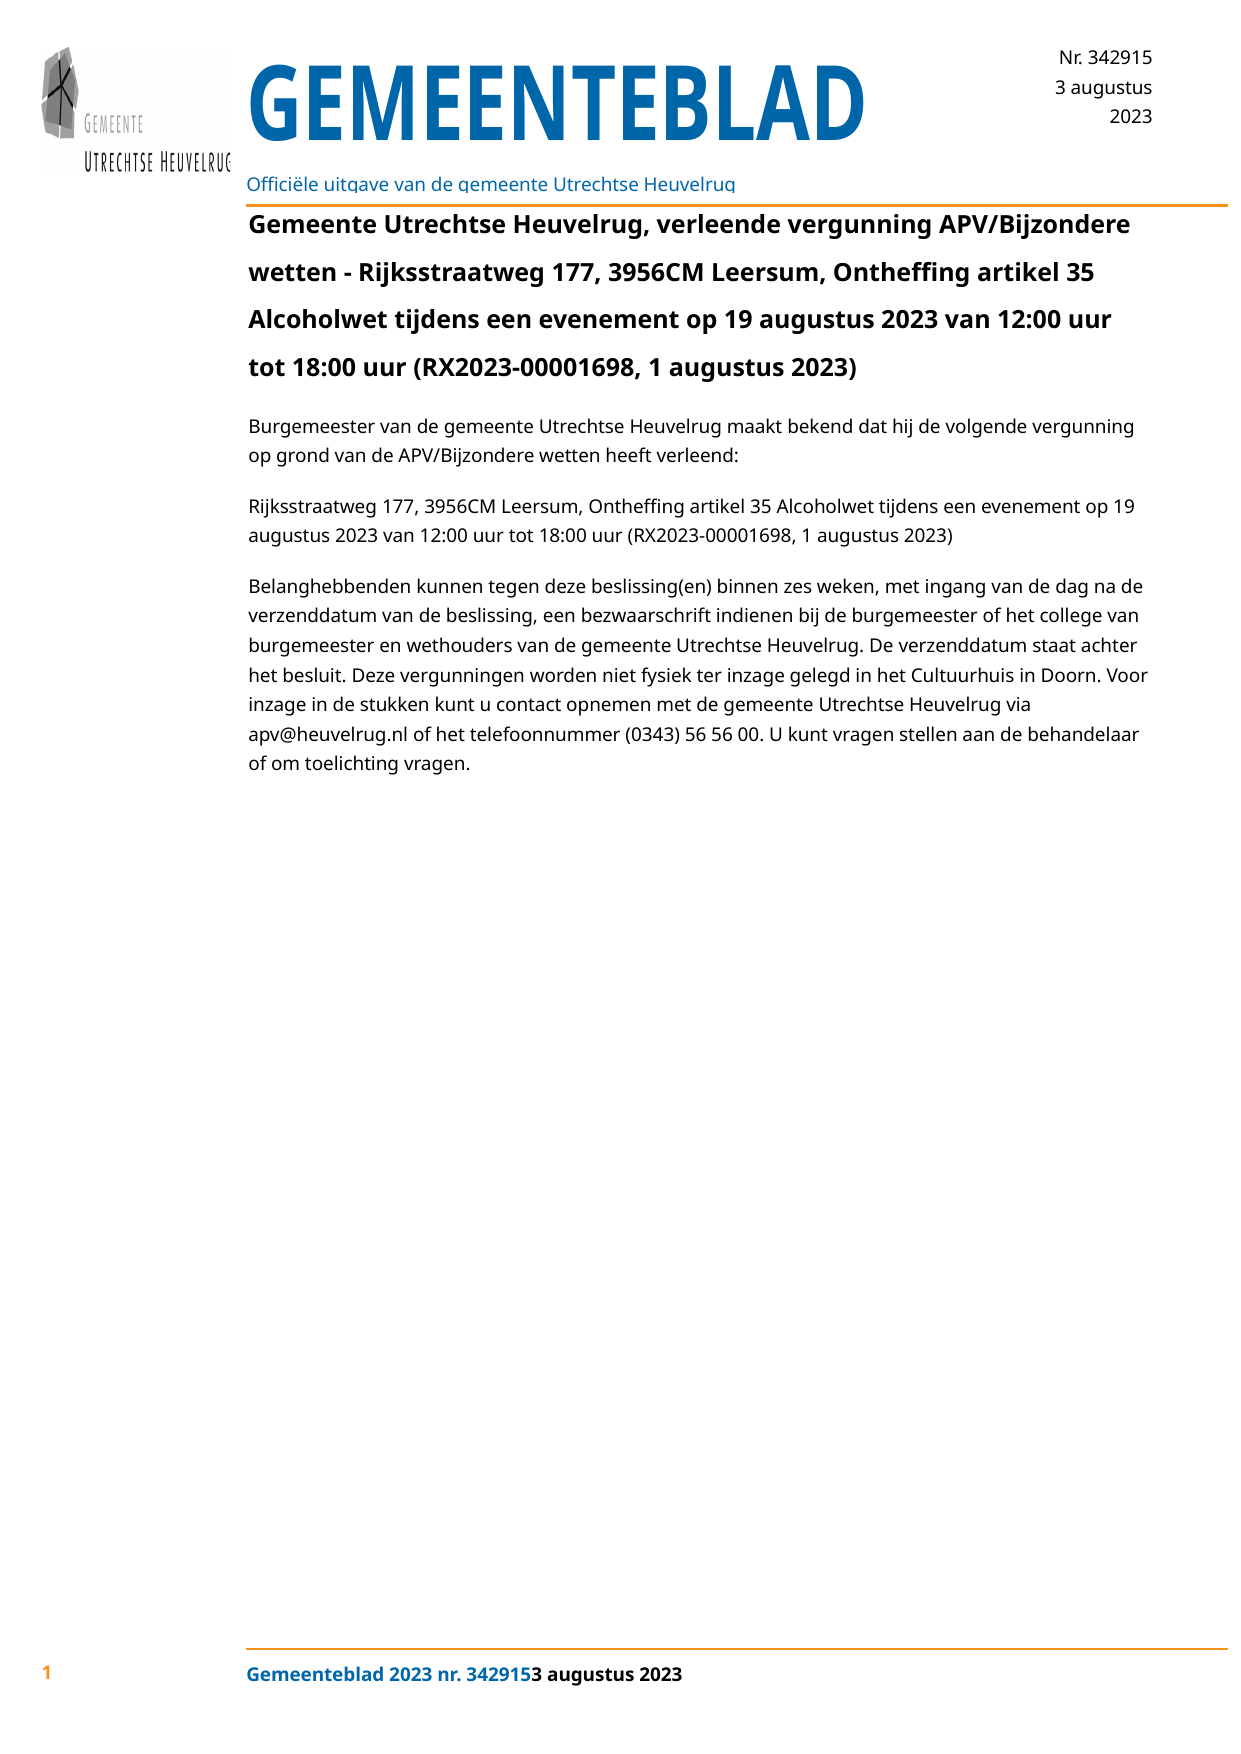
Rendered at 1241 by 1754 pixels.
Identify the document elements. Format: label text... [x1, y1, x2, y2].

picture [41, 47, 231, 172]
text Gemeente Utrechtse Heuvelrug, verleende vergunning APV/Bijzondere wetten - Rijksstraatweg 177, 3956CM Leersum, Ontheffing artikel 35 Alcoholwet tijdens een evenement op 19 augustus 2023 van 12:00 uur tot 18:00 uur (RX2023-00001698, 1 augustus 2023) [248, 207, 1152, 384]
text Belanghebbenden kunnen tegen deze beslissing(en) binnen zes weken, met ingang van de dag na de verzenddatum van de beslissing, een bezwaarschrift indienen bij de burgemeester of het college van burgemeester en wethouders van de gemeente Utrechtse Heuvelrug. De verzenddatum staat achter het besluit. Deze vergunningen worden niet fysiek ter inzage gelegd in het Cultuurhuis in Doorn. Voor inzage in de stukken kunt u contact opnemen met de gemeente Utrechtse Heuvelrug via apv@heuvelrug.nl of het telefoonnummer (0343) 56 56 00. U kunt vragen stellen aan de behandelaar of om toelichting vragen. [248, 573, 1152, 776]
text Burgemeester van de gemeente Utrechtse Heuvelrug maakt bekend dat hij de volgende vergunning op grond van de APV/Bijzondere wetten heeft verleend: [248, 413, 1152, 468]
text Rijksstraatweg 177, 3956CM Leersum, Ontheffing artikel 35 Alcoholwet tijdens een evenement op 19 augustus 2023 van 12:00 uur tot 18:00 uur (RX2023-00001698, 1 augustus 2023) [248, 493, 1152, 548]
